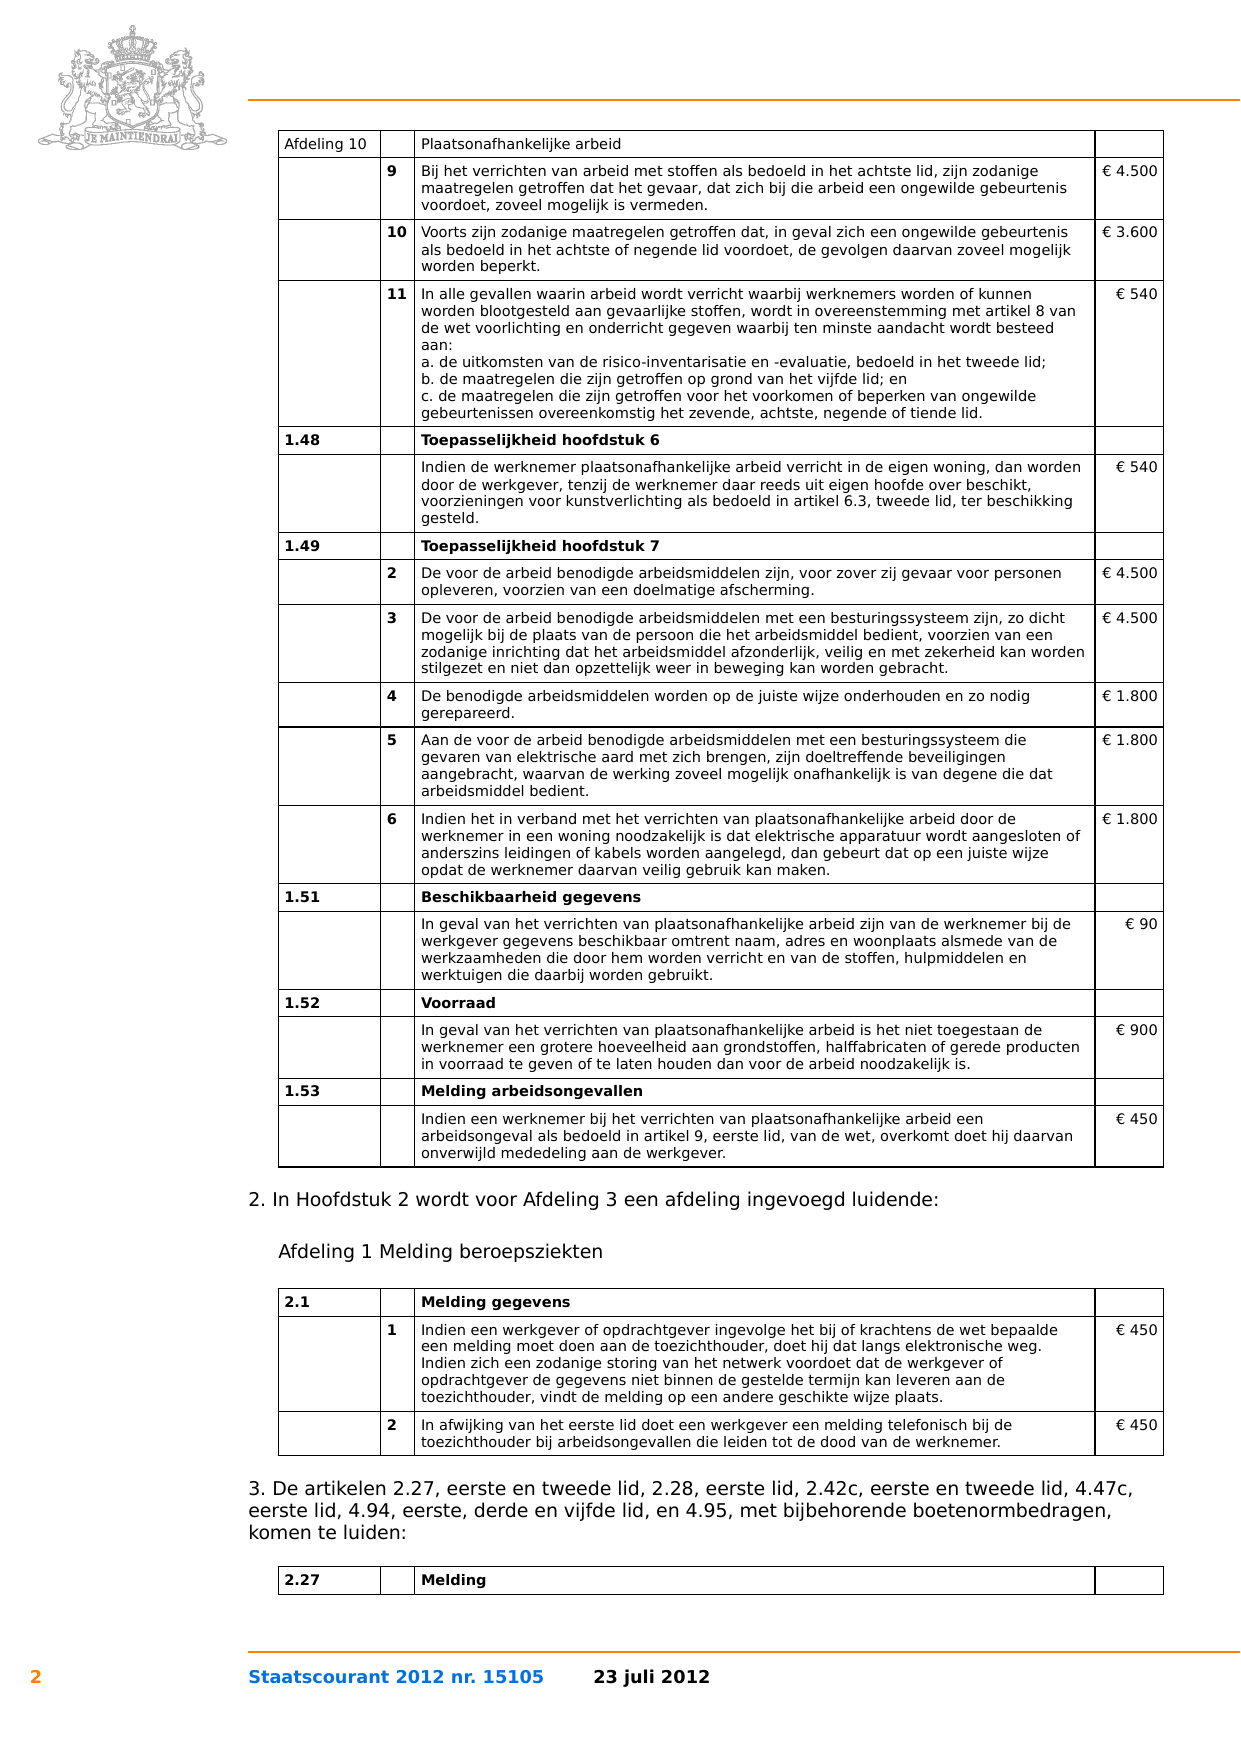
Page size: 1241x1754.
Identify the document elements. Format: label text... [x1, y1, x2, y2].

table_cell Melding arbeidsongevallen [415, 1079, 1094, 1105]
table_cell Aan de voor de arbeid benodigde arbeidsmiddelen met een besturingssysteem die gevaren van elektrische aard met zich brengen, zijn doeltreffende beveiligingen aangebracht, waarvan de werking zoveel mogelijk onafhankelijk is van degene die dat arbeidsmiddel bedient. [415, 728, 1094, 805]
table_cell [381, 427, 414, 454]
table_header [381, 1567, 414, 1593]
table_header Afdeling 10 [279, 131, 380, 157]
table_cell [279, 605, 380, 682]
table_cell In afwijking van het eerste lid doet een werkgever een melding telefonisch bij de toezichthouder bij arbeidsongevallen die leiden tot de dood van de werknemer. [415, 1412, 1094, 1455]
table_cell [1096, 427, 1163, 454]
table_cell [381, 1079, 414, 1105]
table_cell In geval van het verrichten van plaatsonafhankelijke arbeid is het niet toegestaan de werknemer een grotere hoeveelheid aan grondstoffen, halffabricaten of gerede producten in voorraad te geven of te laten houden dan voor de arbeid noodzakelijk is. [415, 1017, 1094, 1078]
table_cell [1096, 533, 1163, 559]
table_cell € 540 [1096, 455, 1163, 532]
table_cell € 900 [1096, 1017, 1163, 1078]
table_cell [381, 455, 414, 532]
table_cell 6 [381, 806, 414, 883]
table_cell € 1.800 [1096, 728, 1163, 805]
table_cell De voor de arbeid benodigde arbeidsmiddelen zijn, voor zover zij gevaar voor personen opleveren, voorzien van een doelmatige afscherming. [415, 560, 1094, 604]
table_header [1096, 1289, 1163, 1316]
table_header Melding gegevens [415, 1289, 1094, 1316]
table_cell € 540 [1096, 281, 1163, 426]
table_cell € 450 [1096, 1106, 1163, 1166]
table_cell Indien het in verband met het verrichten van plaatsonafhankelijke arbeid door de werknemer in een woning noodzakelijk is dat elektrische apparatuur wordt aangesloten of anderszins leidingen of kabels worden aangelegd, dan gebeurt dat op een juiste wijze opdat de werknemer daarvan veilig gebruik kan maken. [415, 806, 1094, 883]
table_cell [279, 806, 380, 883]
table_cell [279, 683, 380, 726]
table_cell 1.51 [279, 884, 380, 911]
table_cell [279, 158, 380, 219]
table_cell 11 [381, 281, 414, 426]
table_cell Toepasselijkheid hoofdstuk 7 [415, 533, 1094, 559]
table_cell € 4.500 [1096, 158, 1163, 219]
table_header Plaatsonafhankelijke arbeid [415, 131, 1094, 157]
table_cell Toepasselijkheid hoofdstuk 6 [415, 427, 1094, 454]
table_header [381, 1289, 414, 1316]
table_cell 1 [381, 1317, 414, 1411]
table_cell € 1.800 [1096, 683, 1163, 726]
table_cell [1096, 884, 1163, 911]
picture [38, 25, 227, 150]
table_cell € 1.800 [1096, 806, 1163, 883]
table_cell [381, 990, 414, 1016]
table_cell [279, 281, 380, 426]
table_cell [381, 1017, 414, 1078]
table_header [381, 131, 414, 157]
table_cell [1096, 1079, 1163, 1105]
table_cell Bij het verrichten van arbeid met stoffen als bedoeld in het achtste lid, zijn zodanige maatregelen getroffen dat het gevaar, dat zich bij die arbeid een ongewilde gebeurtenis voordoet, zoveel mogelijk is vermeden. [415, 158, 1094, 219]
table_cell In geval van het verrichten van plaatsonafhankelijke arbeid zijn van de werknemer bij de werkgever gegevens beschikbaar omtrent naam, adres en woonplaats alsmede van de werkzaamheden die door hem worden verricht en van de stoffen, hulpmiddelen en werktuigen die daarbij worden gebruikt. [415, 912, 1094, 989]
table_cell 1.52 [279, 990, 380, 1016]
table_cell 1.53 [279, 1079, 380, 1105]
table_cell Indien een werknemer bij het verrichten van plaatsonafhankelijke arbeid een arbeidsongeval als bedoeld in artikel 9, eerste lid, van de wet, overkomt doet hij daarvan onverwijld mededeling aan de werkgever. [415, 1106, 1094, 1166]
table_cell [279, 912, 380, 989]
table_cell [381, 884, 414, 911]
table_cell € 3.600 [1096, 220, 1163, 280]
table_cell [1096, 990, 1163, 1016]
table_cell [279, 455, 380, 532]
table_cell € 90 [1096, 912, 1163, 989]
table_cell Indien een werkgever of opdrachtgever ingevolge het bij of krachtens de wet bepaalde een melding moet doen aan de toezichthouder, doet hij dat langs elektronische weg. Indien zich een zodanige storing van het netwerk voordoet dat de werkgever of opdrachtgever de gegevens niet binnen de gestelde termijn kan leveren aan de toezichthouder, vindt de melding op een andere geschikte wijze plaats. [415, 1317, 1094, 1411]
table_cell 1.49 [279, 533, 380, 559]
table_header [1096, 1567, 1163, 1593]
table_cell 2 [381, 560, 414, 604]
table_cell € 450 [1096, 1317, 1163, 1411]
table_cell [279, 1017, 380, 1078]
subtitle Afdeling 1 Melding beroepsziekten [278, 1241, 1163, 1263]
text 3. De artikelen 2.27, eerste en tweede lid, 2.28, eerste lid, 2.42c, eerste en tweede lid, 4.47c, eerste lid, 4.94, eerste, derde en vijfde lid, en 4.95, met bijbehorende boetenormbedragen, komen te luiden: [248, 1478, 1163, 1544]
table_cell 5 [381, 728, 414, 805]
table_cell 9 [381, 158, 414, 219]
table_cell [279, 220, 380, 280]
table_cell [279, 728, 380, 805]
table_header [1096, 131, 1163, 157]
table_cell De benodigde arbeidsmiddelen worden op de juiste wijze onderhouden en zo nodig gerepareerd. [415, 683, 1094, 726]
table_cell In alle gevallen waarin arbeid wordt verricht waarbij werknemers worden of kunnen worden blootgesteld aan gevaarlijke stoffen, wordt in overeenstemming met artikel 8 van de wet voorlichting en onderricht gegeven waarbij ten minste aandacht wordt besteed aan: a. de uitkomsten van de risico-inventarisatie en -evaluatie, bedoeld in het tweede lid; b. de maatregelen die zijn getroffen op grond van het vijfde lid; en c. de maatregelen die zijn getroffen voor het voorkomen of beperken van ongewilde gebeurtenissen overeenkomstig het zevende, achtste, negende of tiende lid. [415, 281, 1094, 426]
table_header 2.1 [279, 1289, 380, 1316]
table_cell 1.48 [279, 427, 380, 454]
text 2. In Hoofdstuk 2 wordt voor Afdeling 3 een afdeling ingevoegd luidende: [248, 1189, 1163, 1211]
table_cell [381, 533, 414, 559]
table_cell 3 [381, 605, 414, 682]
table_cell Beschikbaarheid gegevens [415, 884, 1094, 911]
table_cell 2 [381, 1412, 414, 1455]
table_cell 10 [381, 220, 414, 280]
table_cell [279, 1317, 380, 1411]
table_cell [381, 1106, 414, 1166]
table_cell [279, 1106, 380, 1166]
table_cell [279, 1412, 380, 1455]
table_cell Voorts zijn zodanige maatregelen getroffen dat, in geval zich een ongewilde gebeurtenis als bedoeld in het achtste of negende lid voordoet, de gevolgen daarvan zoveel mogelijk worden beperkt. [415, 220, 1094, 280]
table_cell [279, 560, 380, 604]
table_cell € 4.500 [1096, 605, 1163, 682]
table_cell 4 [381, 683, 414, 726]
table_cell Indien de werknemer plaatsonafhankelijke arbeid verricht in de eigen woning, dan worden door de werkgever, tenzij de werknemer daar reeds uit eigen hoofde over beschikt, voorzieningen voor kunstverlichting als bedoeld in artikel 6.3, tweede lid, ter beschikking gesteld. [415, 455, 1094, 532]
table_cell Voorraad [415, 990, 1094, 1016]
table_cell [381, 912, 414, 989]
table_header 2.27 [279, 1567, 380, 1593]
table_header Melding [415, 1567, 1094, 1593]
table_cell € 4.500 [1096, 560, 1163, 604]
table_cell € 450 [1096, 1412, 1163, 1455]
table_cell De voor de arbeid benodigde arbeidsmiddelen met een besturingssysteem zijn, zo dicht mogelijk bij de plaats van de persoon die het arbeidsmiddel bedient, voorzien van een zodanige inrichting dat het arbeidsmiddel afzonderlijk, veilig en met zekerheid kan worden stilgezet en niet dan opzettelijk weer in beweging kan worden gebracht. [415, 605, 1094, 682]
